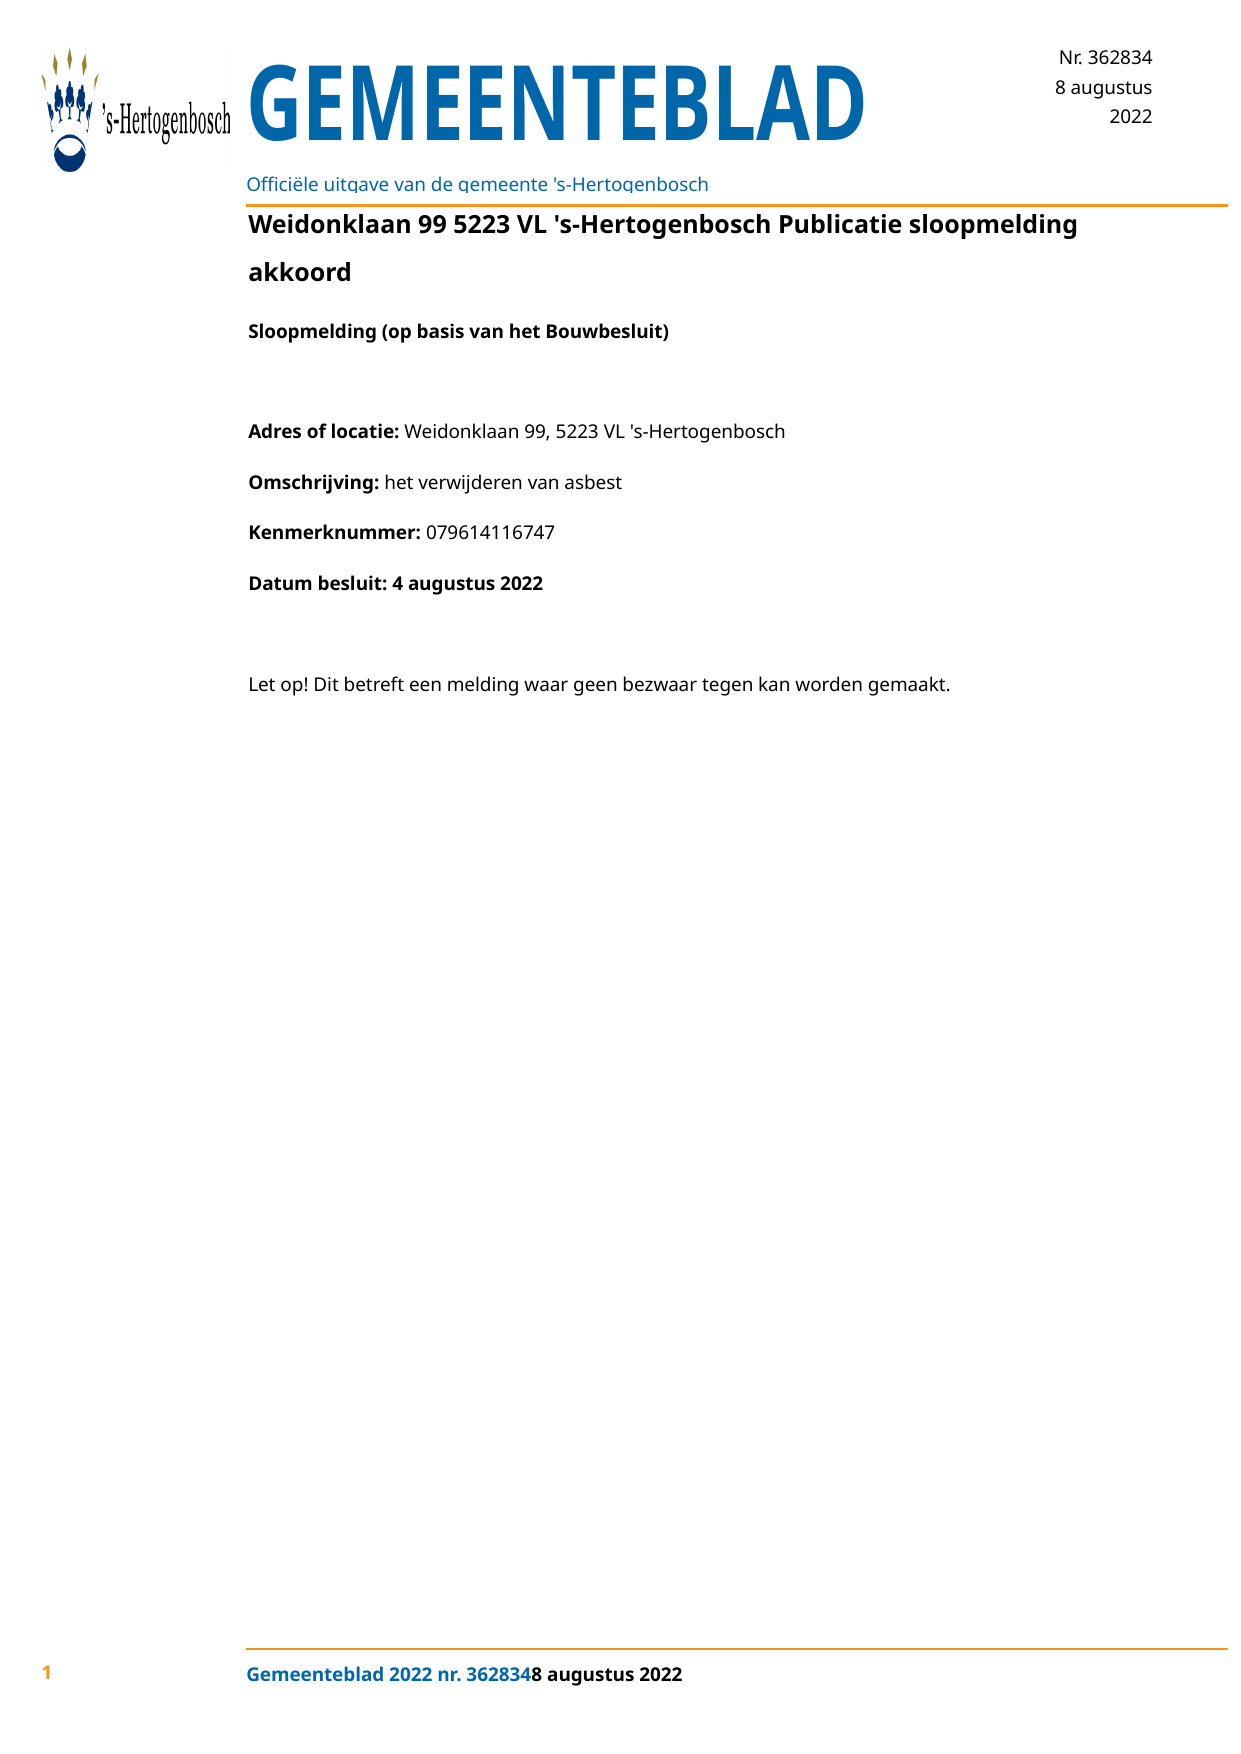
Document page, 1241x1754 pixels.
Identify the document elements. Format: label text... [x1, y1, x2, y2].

text Kenmerknummer: 079614116747 [248, 519, 1152, 545]
picture [41, 47, 231, 172]
text Omschrijving: het verwijderen van asbest [248, 469, 1152, 495]
text Datum besluit: 4 augustus 2022 [248, 570, 1152, 596]
text Sloopmelding (op basis van het Bouwbesluit) [248, 318, 1152, 344]
text Weidonklaan 99 5223 VL 's-Hertogenbosch Publicatie sloopmelding akkoord [248, 207, 1152, 288]
text Adres of locatie: Weidonklaan 99, 5223 VL 's-Hertogenbosch [248, 419, 1152, 444]
text Let op! Dit betreft een melding waar geen bezwaar tegen kan worden gemaakt. [248, 671, 1152, 697]
